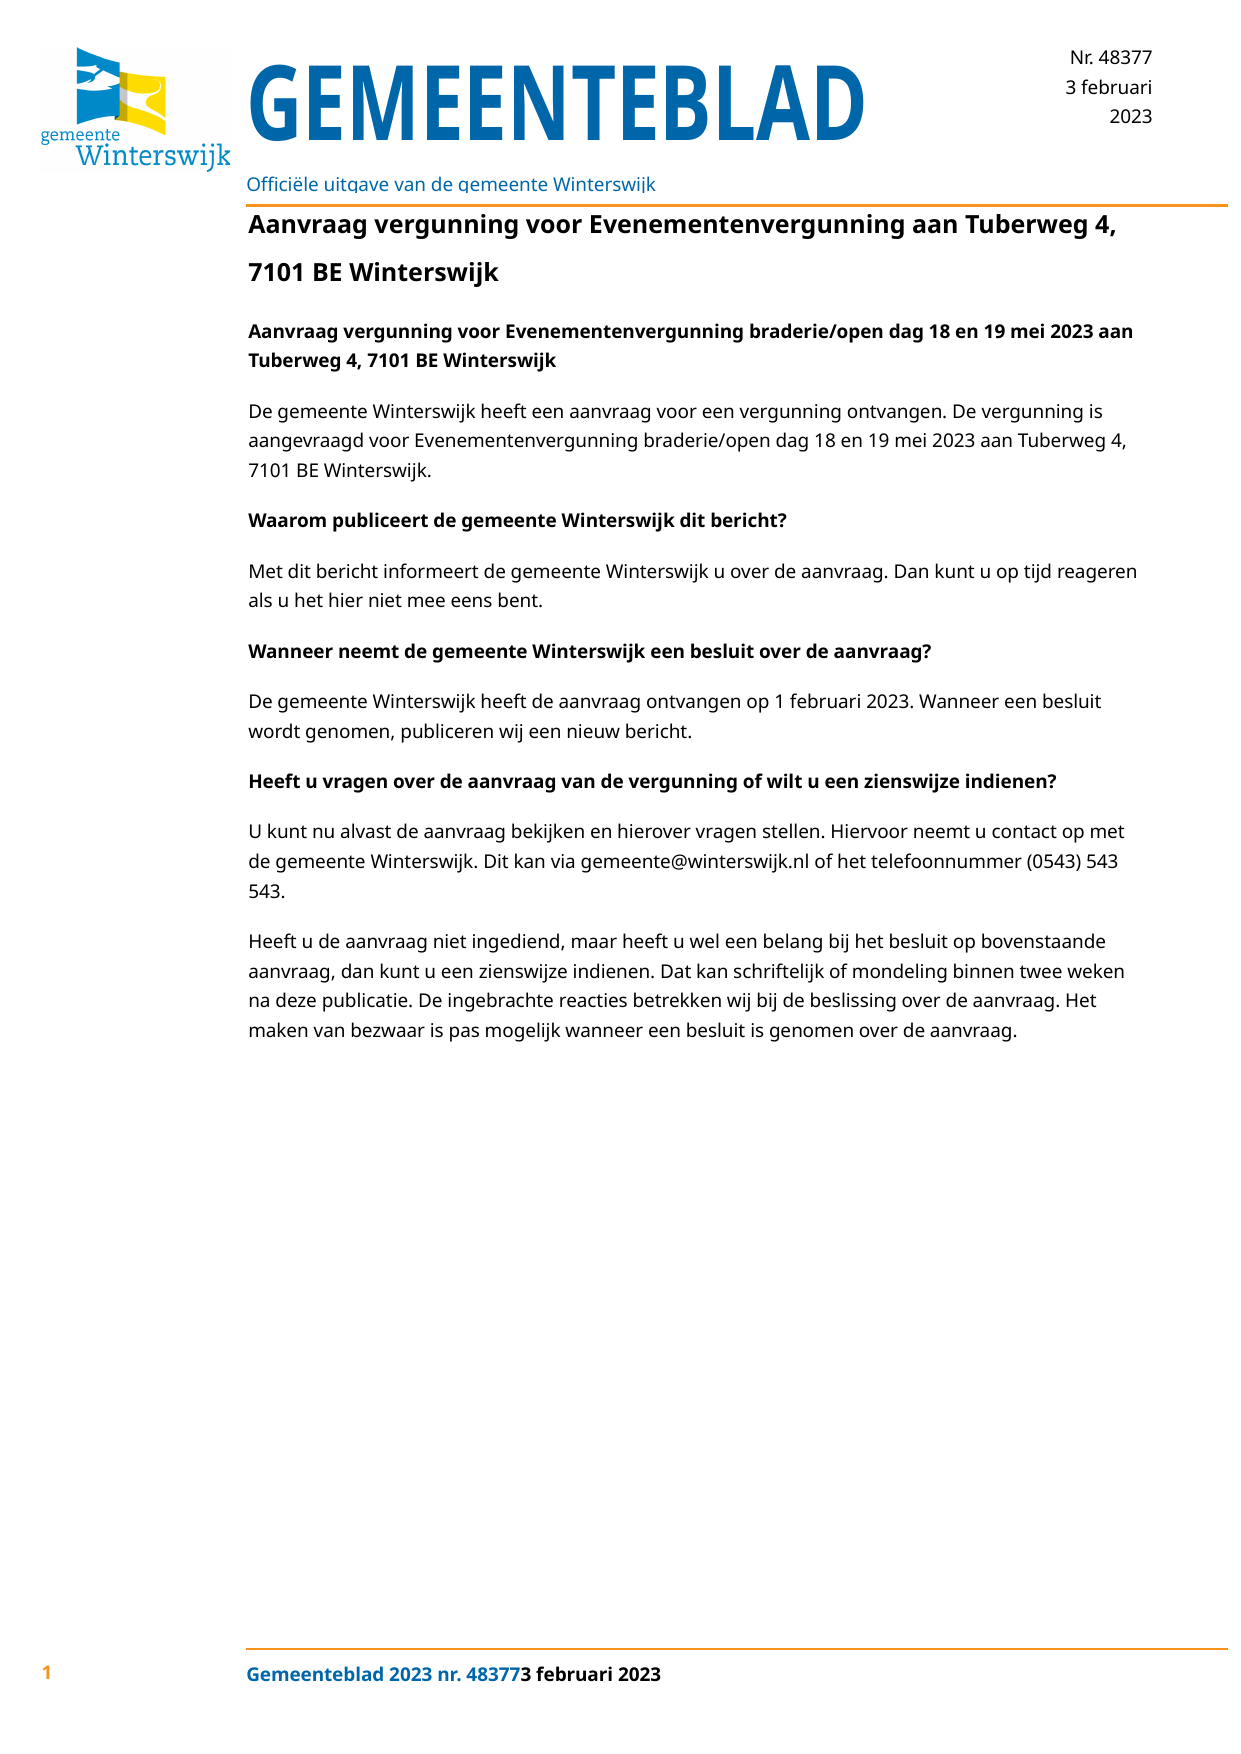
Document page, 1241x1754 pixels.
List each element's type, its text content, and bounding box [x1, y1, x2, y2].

text Heeft u vragen over de aanvraag van de vergunning of wilt u een zienswijze indienen? [248, 768, 1152, 794]
text Heeft u de aanvraag niet ingediend, maar heeft u wel een belang bij het besluit op bovenstaande aanvraag, dan kunt u een zienswijze indienen. Dat kan schriftelijk of mondeling binnen twee weken na deze publicatie. De ingebrachte reacties betrekken wij bij de beslissing over de aanvraag. Het maken van bezwaar is pas mogelijk wanneer een besluit is genomen over de aanvraag. [248, 928, 1152, 1043]
text Aanvraag vergunning voor Evenementenvergunning aan Tuberweg 4, 7101 BE Winterswijk [248, 207, 1152, 288]
text U kunt nu alvast de aanvraag bekijken en hierover vragen stellen. Hiervoor neemt u contact op met de gemeente Winterswijk. Dit kan via gemeente@winterswijk.nl of het telefoonnummer (0543) 543 543. [248, 819, 1152, 904]
text De gemeente Winterswijk heeft een aanvraag voor een vergunning ontvangen. De vergunning is aangevraagd voor Evenementenvergunning braderie/open dag 18 en 19 mei 2023 aan Tuberweg 4, 7101 BE Winterswijk. [248, 398, 1152, 483]
text Waarom publiceert de gemeente Winterswijk dit bericht? [248, 507, 1152, 533]
picture [225, 153, 231, 162]
text De gemeente Winterswijk heeft de aanvraag ontvangen op 1 februari 2023. Wanneer een besluit wordt genomen, publiceren wij een nieuw bericht. [248, 688, 1152, 744]
text Wanneer neemt de gemeente Winterswijk een besluit over de aanvraag? [248, 638, 1152, 664]
picture [41, 47, 231, 172]
text Met dit bericht informeert de gemeente Winterswijk u over de aanvraag. Dan kunt u op tijd reageren als u het hier niet mee eens bent. [248, 558, 1152, 613]
text Aanvraag vergunning voor Evenementenvergunning braderie/open dag 18 en 19 mei 2023 aan Tuberweg 4, 7101 BE Winterswijk [248, 318, 1152, 373]
